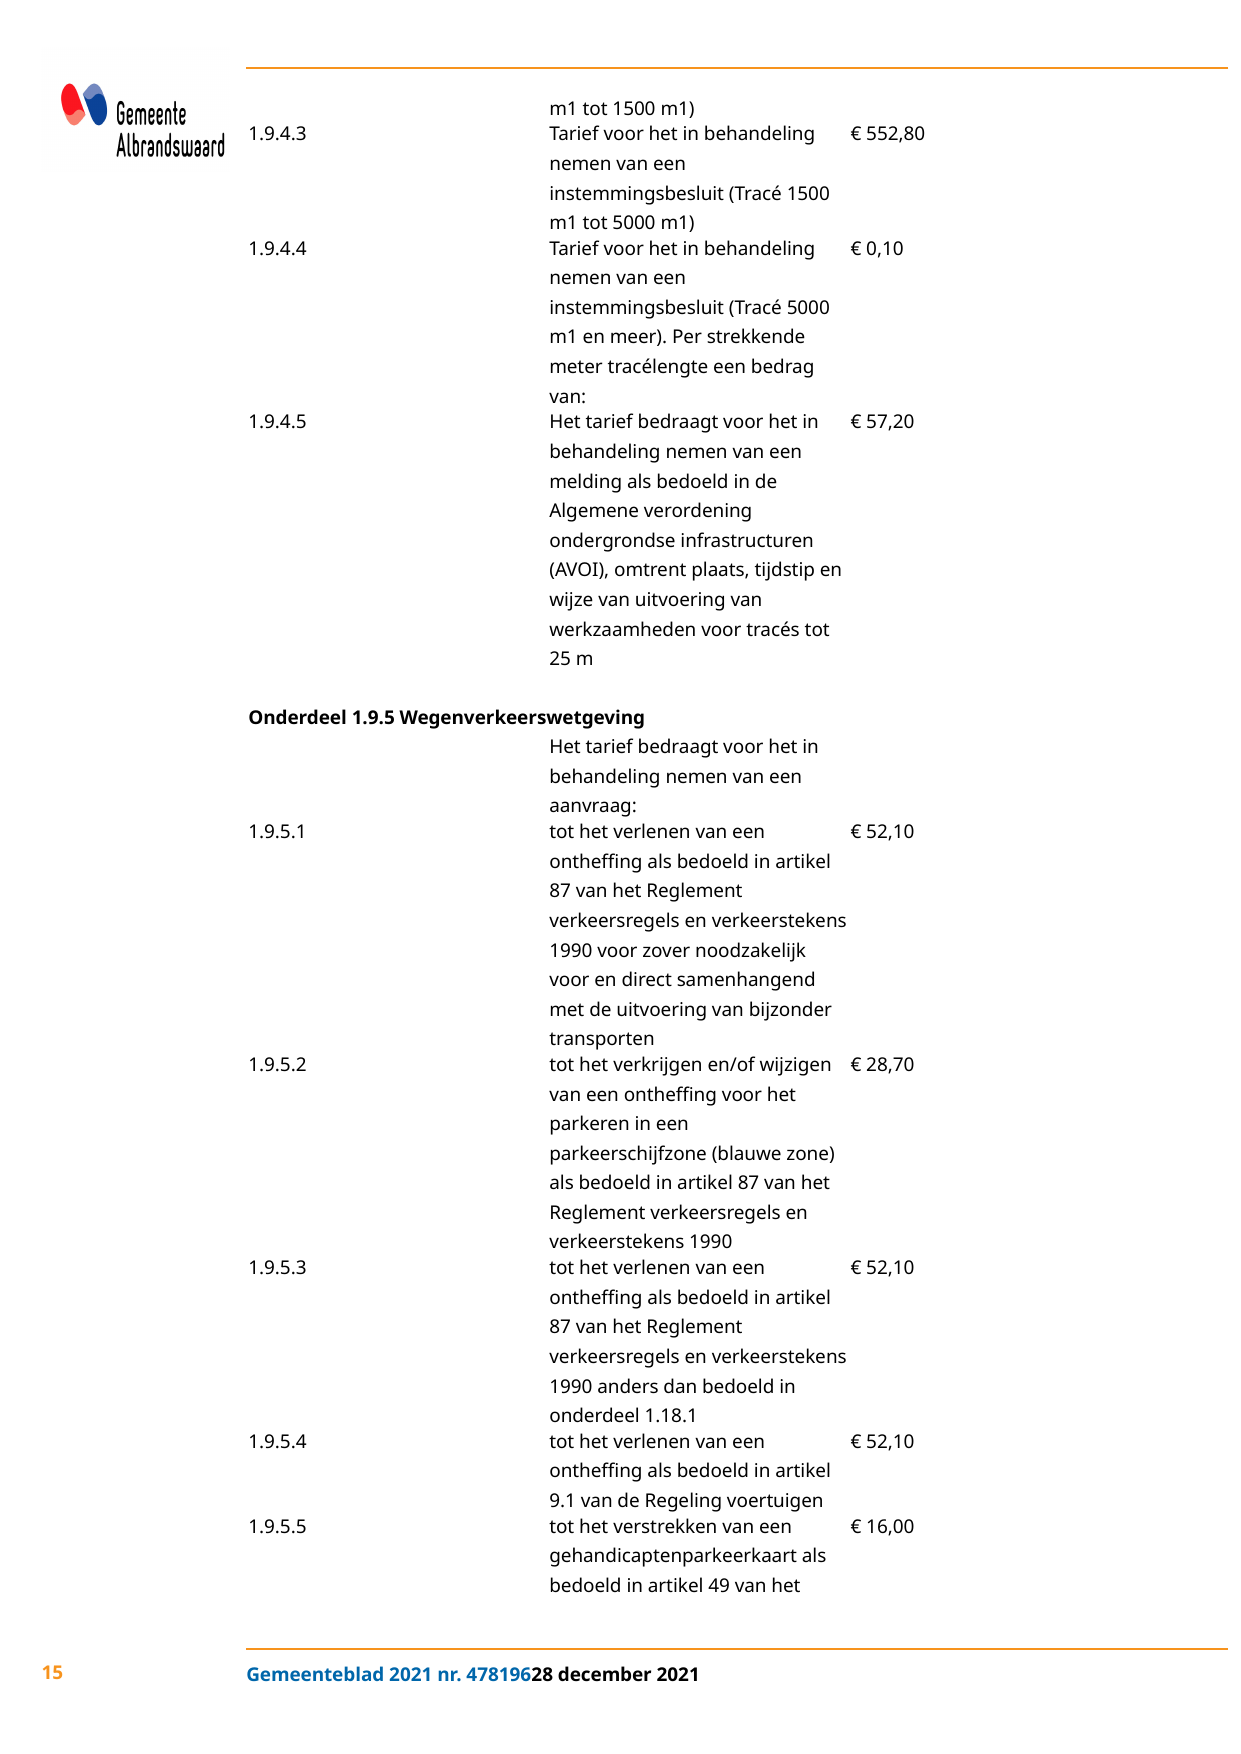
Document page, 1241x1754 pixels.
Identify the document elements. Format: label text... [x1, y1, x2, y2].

table_cell 1.9.5.4 [248, 1428, 549, 1513]
table_cell € 57,20 [850, 409, 1152, 671]
table_cell € 0,10 [850, 235, 1152, 409]
table_cell [248, 95, 549, 121]
table_cell 1.9.5.1 [248, 819, 549, 1051]
table_cell 1.9.4.3 [248, 121, 549, 235]
table_cell 1.9.5.3 [248, 1255, 549, 1428]
table_cell 1.9.5.2 [248, 1051, 549, 1254]
table_cell € 552,80 [850, 121, 1152, 235]
table_cell € 16,00 [850, 1513, 1152, 1598]
table_cell tot het verkrijgen en/of wijzigen van een ontheffing voor het parkeren in een parkeerschijfzone (blauwe zone) als bedoeld in artikel 87 van het Reglement verkeersregels en verkeerstekens 1990 [549, 1051, 850, 1254]
table_cell [850, 95, 1152, 121]
table_header [248, 734, 549, 818]
table_cell € 52,10 [850, 1255, 1152, 1428]
table_cell tot het verlenen van een ontheffing als bedoeld in artikel 9.1 van de Regeling voertuigen [549, 1428, 850, 1513]
table_cell 1.9.4.4 [248, 235, 549, 409]
picture [41, 47, 231, 172]
table_cell tot het verlenen van een ontheffing als bedoeld in artikel 87 van het Reglement verkeersregels en verkeerstekens 1990 anders dan bedoeld in onderdeel 1.18.1 [549, 1255, 850, 1428]
table_cell Tarief voor het in behandeling nemen van een instemmingsbesluit (Tracé 5000 m1 en meer). Per strekkende meter tracélengte een bedrag van: [549, 235, 850, 409]
table_cell € 52,10 [850, 1428, 1152, 1513]
table_cell 1.9.5.5 [248, 1513, 549, 1598]
table_cell € 52,10 [850, 819, 1152, 1051]
table_header Het tarief bedraagt voor het in behandeling nemen van een aanvraag: [549, 734, 850, 818]
table_cell tot het verlenen van een ontheffing als bedoeld in artikel 87 van het Reglement verkeersregels en verkeerstekens 1990 voor zover noodzakelijk voor en direct samenhangend met de uitvoering van bijzonder transporten [549, 819, 850, 1051]
table_cell m1 tot 1500 m1) [549, 95, 850, 121]
table_cell tot het verstrekken van een gehandicaptenparkeerkaart als bedoeld in artikel 49 van het [549, 1513, 850, 1598]
table_cell € 28,70 [850, 1051, 1152, 1254]
table_cell Tarief voor het in behandeling nemen van een instemmingsbesluit (Tracé 1500 m1 tot 5000 m1) [549, 121, 850, 235]
text Onderdeel 1.9.5 Wegenverkeerswetgeving [248, 704, 1152, 729]
table_cell Het tarief bedraagt voor het in behandeling nemen van een melding als bedoeld in de Algemene verordening ondergrondse infrastructuren (AVOI), omtrent plaats, tijdstip en wijze van uitvoering van werkzaamheden voor tracés tot 25 m [549, 409, 850, 671]
table_header [850, 734, 1152, 818]
table_cell 1.9.4.5 [248, 409, 549, 671]
